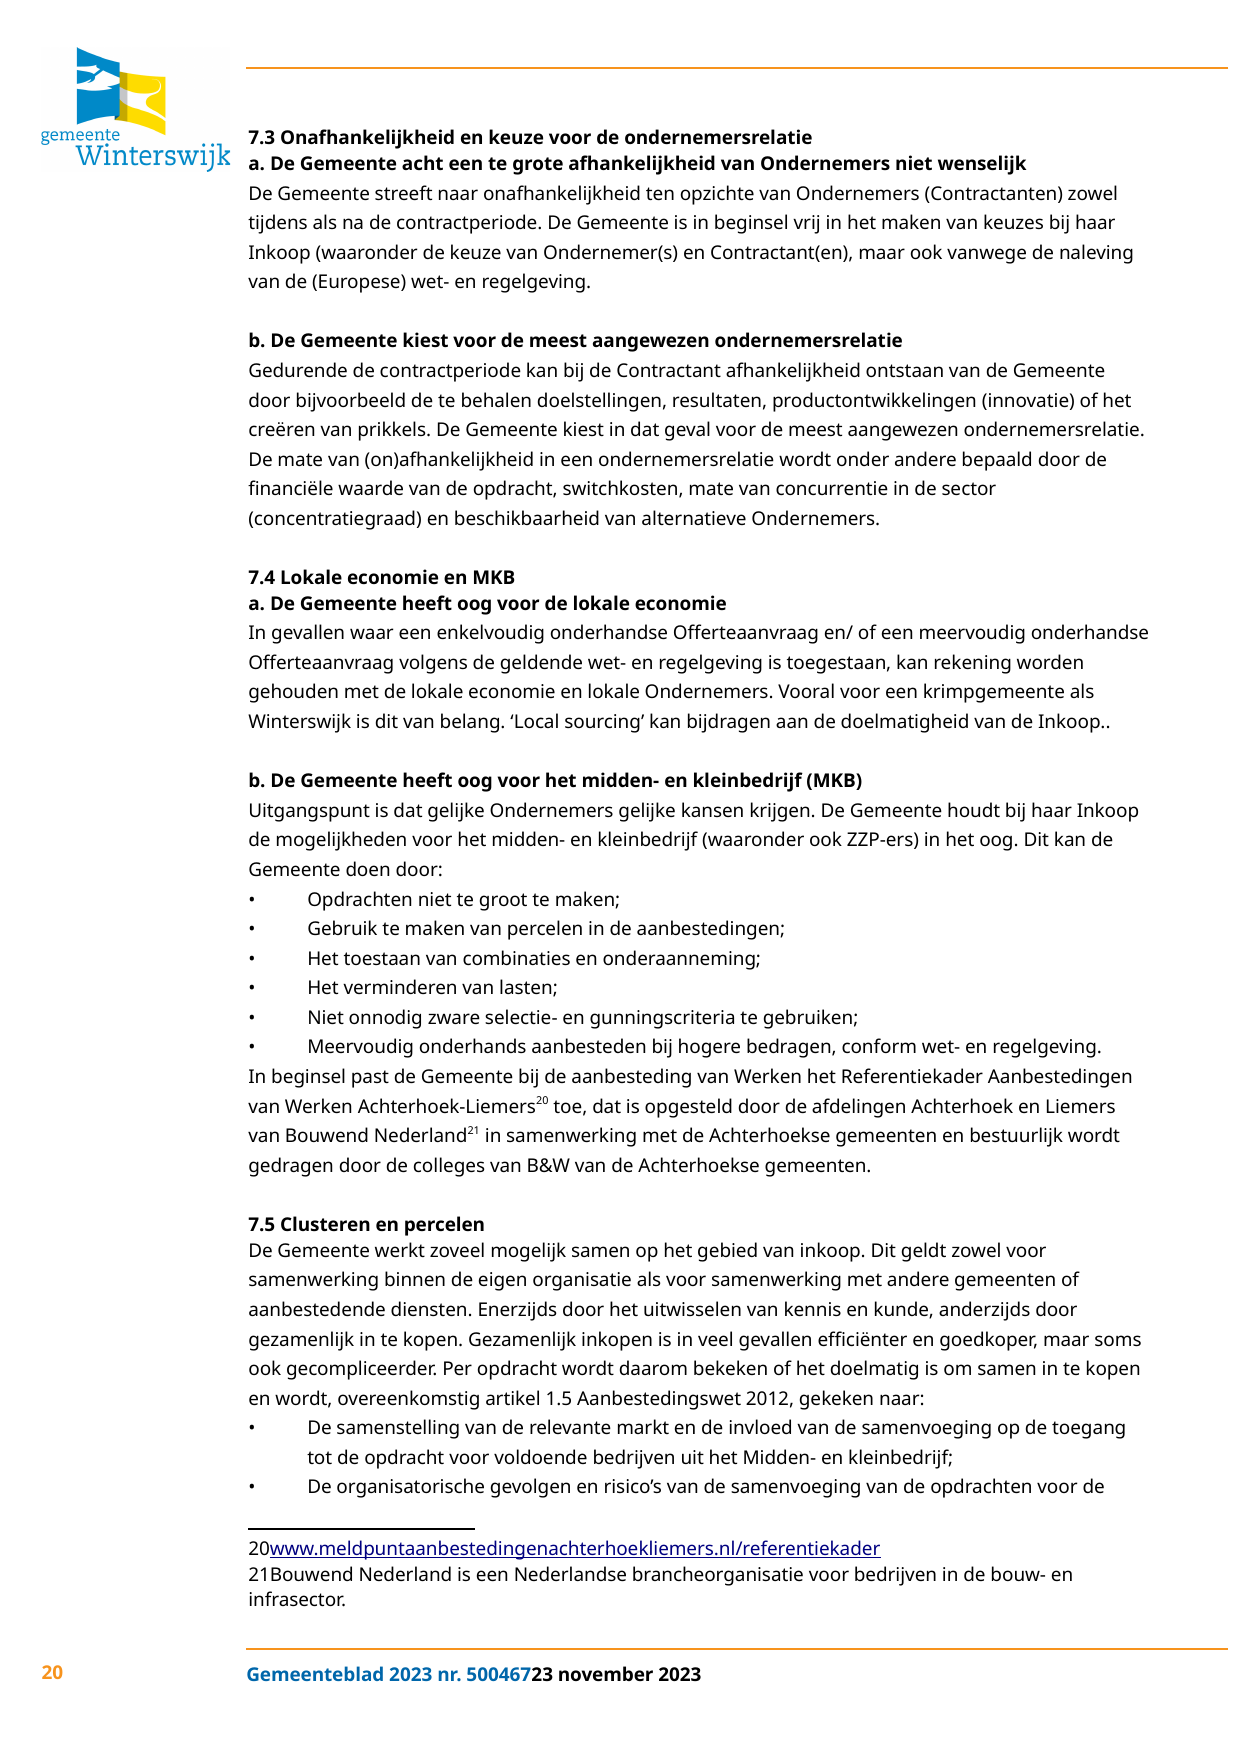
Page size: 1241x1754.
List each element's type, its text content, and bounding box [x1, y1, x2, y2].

text 7.4 Lokale economie en MKB [248, 564, 1152, 590]
list Meervoudig onderhands aanbesteden bij hogere bedragen, conform wet- en regelgeving. [248, 1034, 1152, 1059]
text a. De Gemeente acht een te grote afhankelijkheid van Ondernemers niet wenselijk [248, 150, 1152, 176]
list De organisatorische gevolgen en risico’s van de samenvoeging van de opdrachten voor de [248, 1474, 1152, 1499]
text In beginsel past de Gemeente bij de aanbesteding van Werken het Referentiekader Aanbestedingen van Werken Achterhoek-Liemers toe, dat is opgesteld door de afdelingen Achterhoek en Liemers van Bouwend Nederland in samenwerking met de Achterhoekse gemeenten en bestuurlijk wordt gedragen door de colleges van B&W van de Achterhoekse gemeenten. [248, 1063, 1152, 1178]
list Niet onnodig zware selectie- en gunningscriteria te gebruiken; [248, 1004, 1152, 1030]
text b. De Gemeente heeft oog voor het midden- en kleinbedrijf (MKB) [248, 767, 1152, 793]
text 7.5 Clusteren en percelen [248, 1211, 1152, 1237]
text Gedurende de contractperiode kan bij de Contractant afhankelijkheid ontstaan van de Gemeente door bijvoorbeeld de te behalen doelstellingen, resultaten, productontwikkelingen (innovatie) of het creëren van prikkels. De Gemeente kiest in dat geval voor de meest aangewezen ondernemersrelatie. De mate van (on)afhankelijkheid in een ondernemersrelatie wordt onder andere bepaald door de financiële waarde van de opdracht, switchkosten, mate van concurrentie in de sector (concentratiegraad) en beschikbaarheid van alternatieve Ondernemers. [248, 357, 1152, 531]
text b. De Gemeente kiest voor de meest aangewezen ondernemersrelatie [248, 328, 1152, 353]
text www.meldpuntaanbestedingenachterhoekliemers.nl/referentiekader [248, 1535, 1152, 1561]
text In gevallen waar een enkelvoudig onderhandse Offerteaanvraag en/ of een meervoudig onderhandse Offerteaanvraag volgens de geldende wet- en regelgeving is toegestaan, kan rekening worden gehouden met de lokale economie en lokale Ondernemers. Vooral voor een krimpgemeente als Winterswijk is dit van belang. ‘Local sourcing’ kan bijdragen aan de doelmatigheid van de Inkoop.. [248, 619, 1152, 734]
picture [225, 153, 231, 162]
list De samenstelling van de relevante markt en de invloed van de samenvoeging op de toegang tot de opdracht voor voldoende bedrijven uit het Midden- en kleinbedrijf; [248, 1414, 1152, 1470]
text Uitgangspunt is dat gelijke Ondernemers gelijke kansen krijgen. De Gemeente houdt bij haar Inkoop de mogelijkheden voor het midden- en kleinbedrijf (waaronder ook ZZP-ers) in het oog. Dit kan de Gemeente doen door: [248, 797, 1152, 882]
text 7.3 Onafhankelijkheid en keuze voor de ondernemersrelatie [248, 124, 1152, 150]
list Het toestaan van combinaties en onderaanneming; [248, 945, 1152, 971]
list Het verminderen van lasten; [248, 974, 1152, 1000]
text De Gemeente werkt zoveel mogelijk samen op het gebied van inkoop. Dit geldt zowel voor samenwerking binnen de eigen organisatie als voor samenwerking met andere gemeenten of aanbestedende diensten. Enerzijds door het uitwisselen van kennis en kunde, anderzijds door gezamenlijk in te kopen. Gezamenlijk inkopen is in veel gevallen efficiënter en goedkoper, maar soms ook gecompliceerder. Per opdracht wordt daarom bekeken of het doelmatig is om samen in te kopen en wordt, overeenkomstig artikel 1.5 Aanbestedingswet 2012, gekeken naar: [248, 1237, 1152, 1411]
list Opdrachten niet te groot te maken; [248, 886, 1152, 912]
text Bouwend Nederland is een Nederlandse brancheorganisatie voor bedrijven in de bouw- en infrasector. [248, 1561, 1152, 1612]
picture [41, 47, 231, 172]
text De Gemeente streeft naar onafhankelijkheid ten opzichte van Ondernemers (Contractanten) zowel tijdens als na de contractperiode. De Gemeente is in beginsel vrij in het maken van keuzes bij haar Inkoop (waaronder de keuze van Ondernemer(s) en Contractant(en), maar ook vanwege de naleving van de (Europese) wet- en regelgeving. [248, 180, 1152, 294]
list Gebruik te maken van percelen in de aanbestedingen; [248, 915, 1152, 941]
text a. De Gemeente heeft oog voor de lokale economie [248, 590, 1152, 616]
